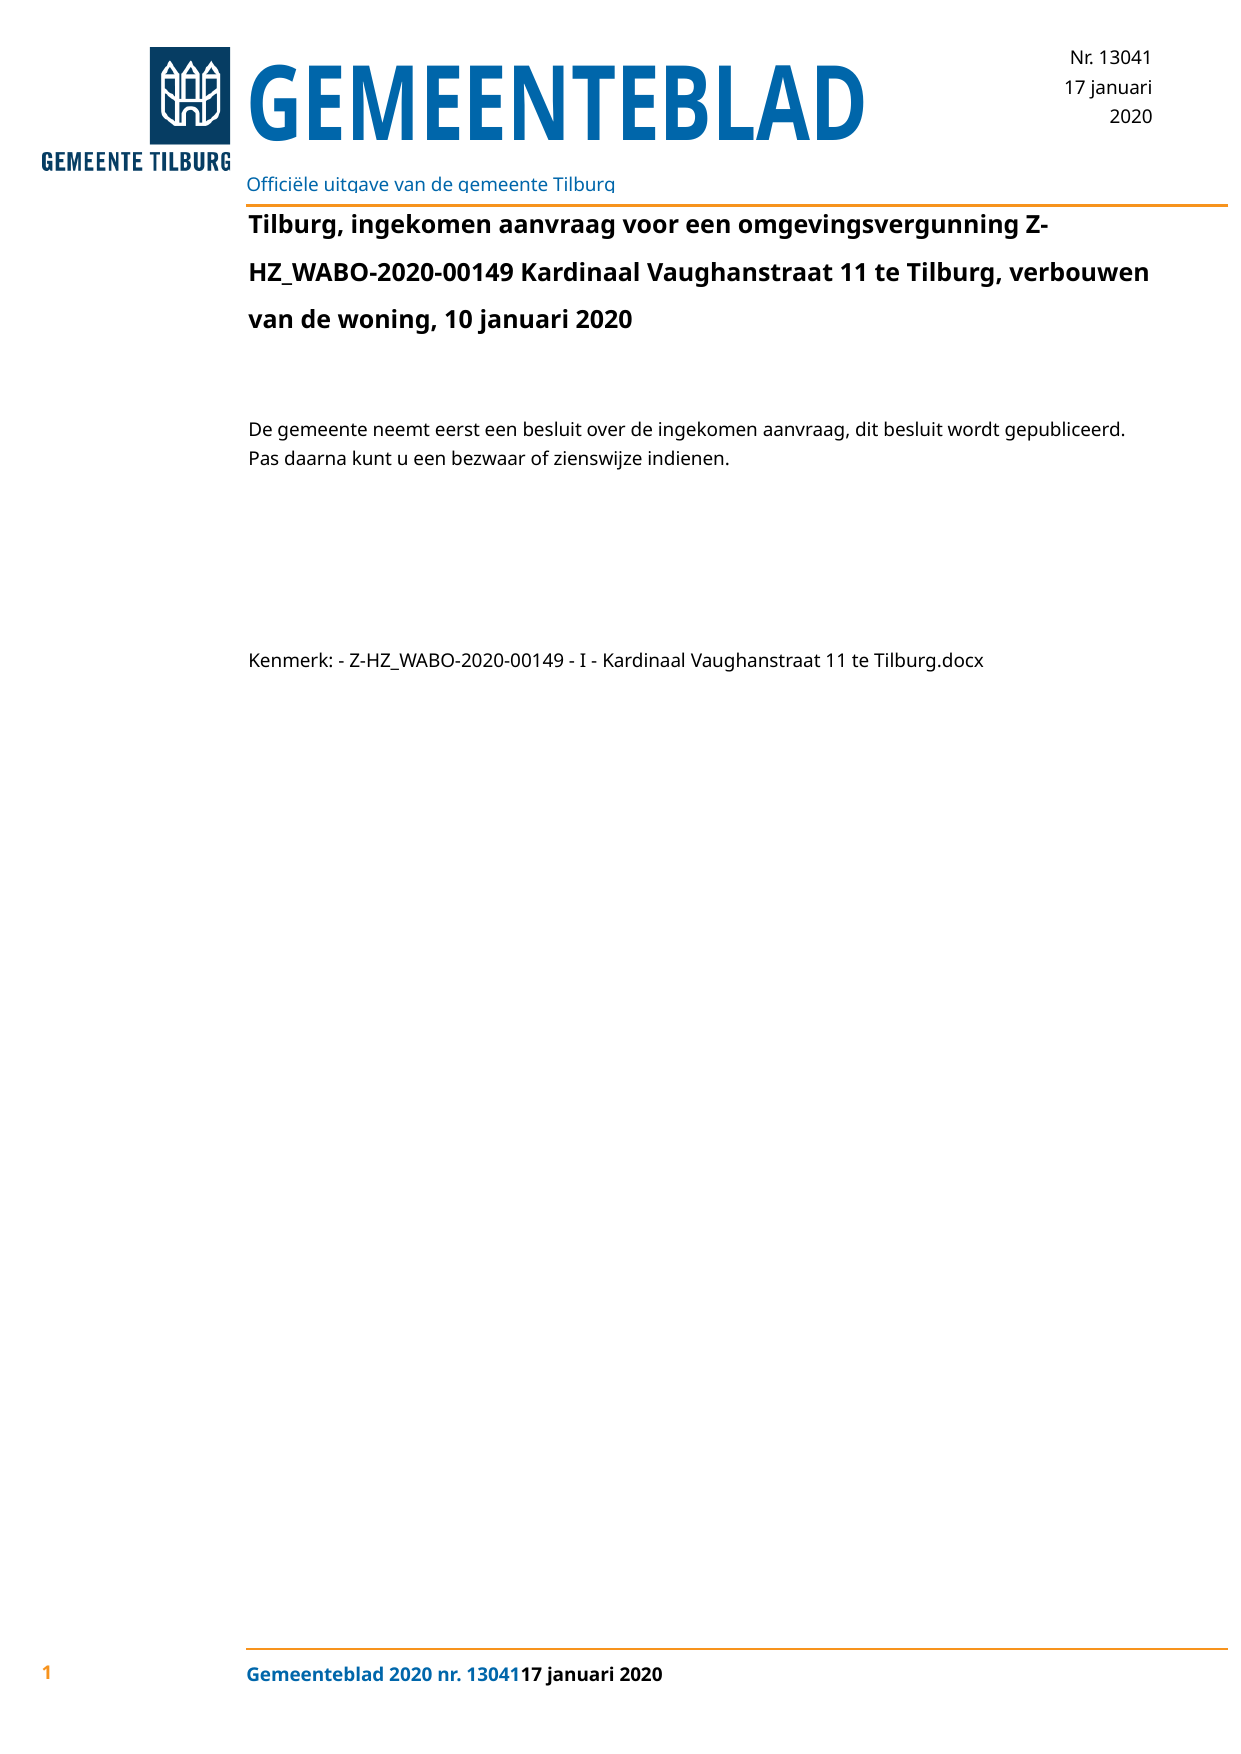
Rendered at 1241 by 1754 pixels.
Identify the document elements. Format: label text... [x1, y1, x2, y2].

text Tilburg, ingekomen aanvraag voor een omgevingsvergunning Z-HZ_WABO-2020-00149 Kardinaal Vaughanstraat 11 te Tilburg, verbouwen van de woning, 10 januari 2020 [248, 207, 1152, 336]
text Kenmerk: - Z-HZ_WABO-2020-00149 - I - Kardinaal Vaughanstraat 11 te Tilburg.docx [248, 647, 1152, 673]
text De gemeente neemt eerst een besluit over de ingekomen aanvraag, dit besluit wordt gepubliceerd. Pas daarna kunt u een bezwaar of zienswijze indienen. [248, 416, 1152, 471]
picture [41, 47, 231, 172]
